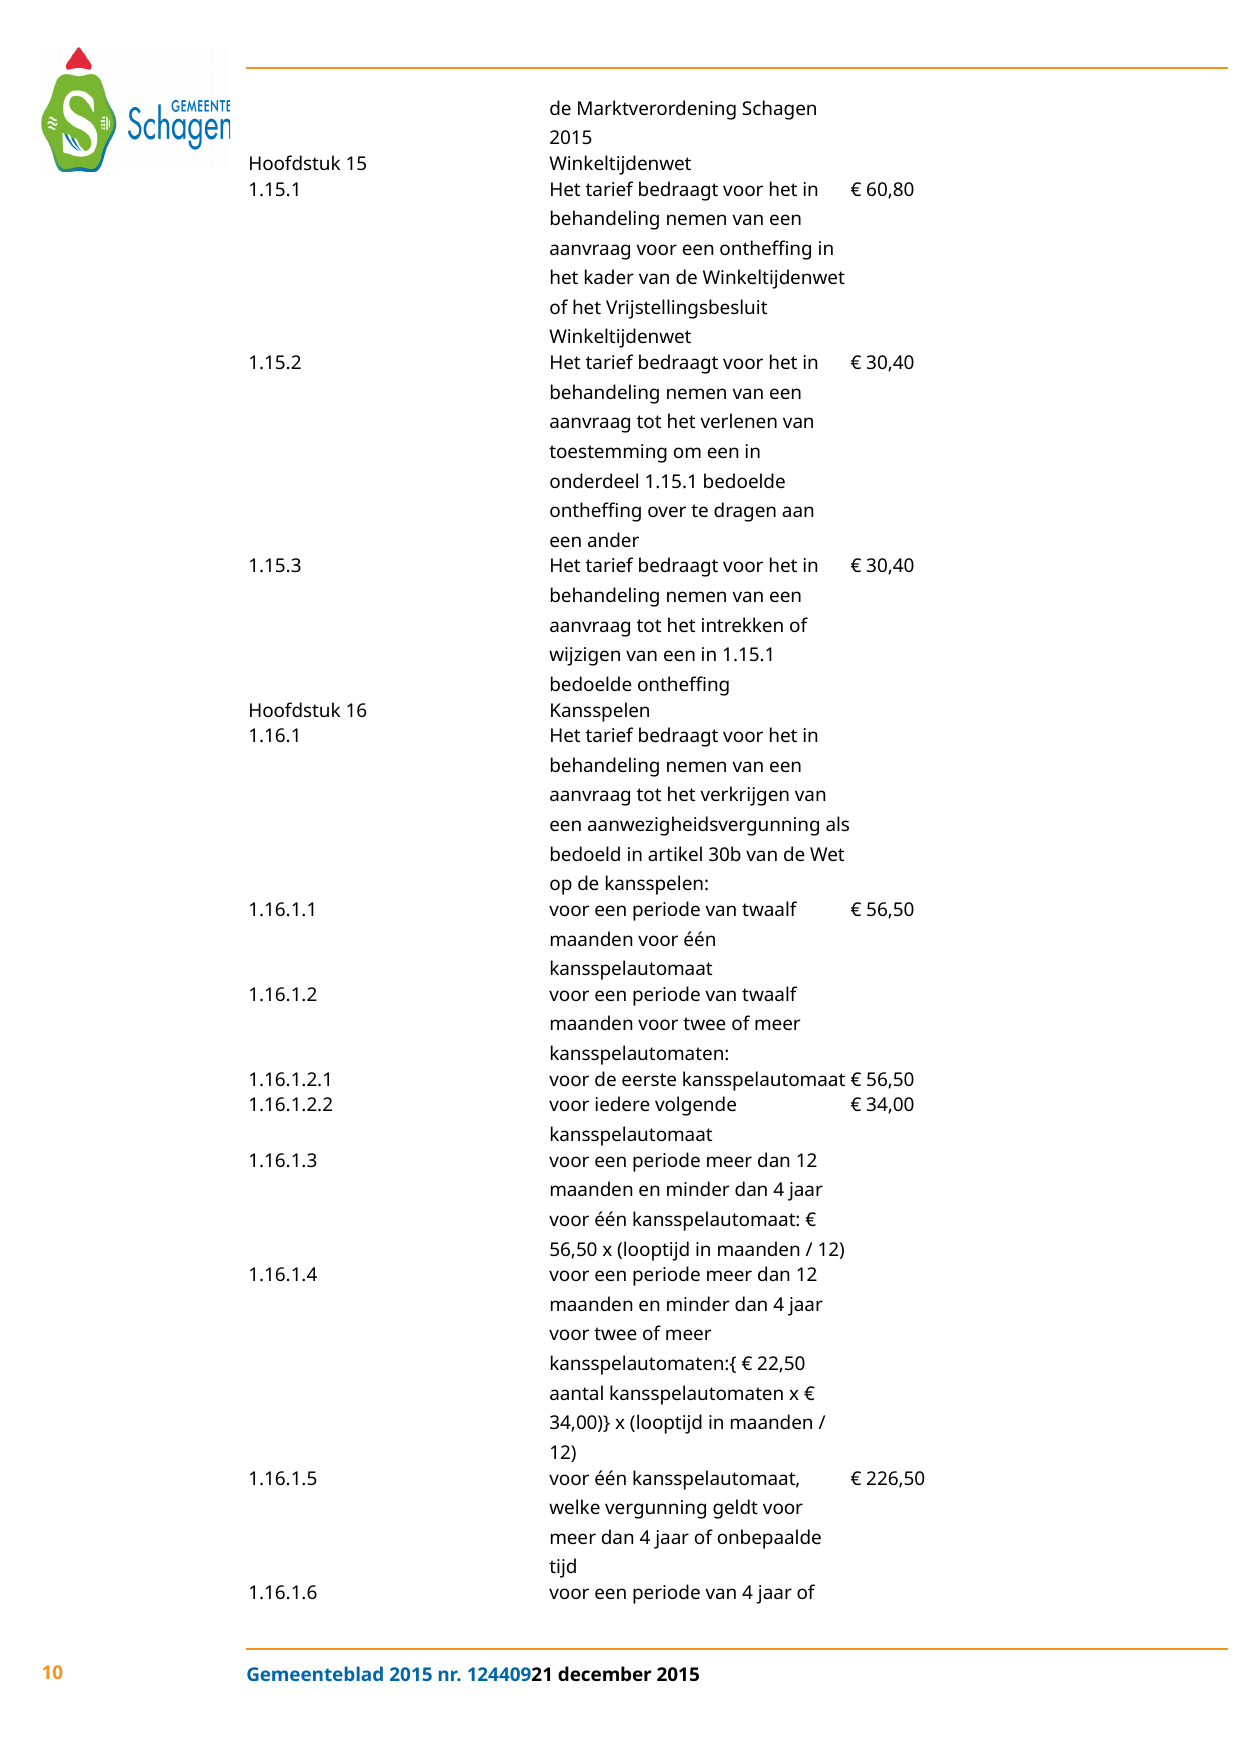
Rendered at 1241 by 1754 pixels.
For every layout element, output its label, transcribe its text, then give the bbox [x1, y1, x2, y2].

table_cell Het tarief bedraagt voor het in behandeling nemen van een aanvraag tot het intrekken of wijzigen van een in 1.15.1 bedoelde ontheffing [549, 553, 850, 697]
table_cell de Marktverordening Schagen 2015 [549, 95, 850, 150]
table_cell [850, 981, 1152, 1066]
table_cell [850, 95, 1152, 150]
table_cell 1.16.1.2.1 [248, 1066, 549, 1092]
table_cell Winkeltijdenwet [549, 150, 850, 176]
table_cell 1.16.1.2 [248, 981, 549, 1066]
table_cell [850, 1261, 1152, 1465]
table_cell € 56,50 [850, 896, 1152, 981]
table_cell € 30,40 [850, 350, 1152, 553]
table_cell 1.16.1 [248, 723, 549, 896]
table_cell [850, 1147, 1152, 1261]
table_cell 1.16.1.3 [248, 1147, 549, 1261]
table_cell 1.16.1.1 [248, 896, 549, 981]
table_cell [850, 1579, 1152, 1605]
table_cell € 226,50 [850, 1465, 1152, 1579]
table_cell 1.16.1.6 [248, 1579, 549, 1605]
table_cell 1.16.1.5 [248, 1465, 549, 1579]
table_cell 1.16.1.4 [248, 1261, 549, 1465]
table_cell € 34,00 [850, 1092, 1152, 1147]
table_cell Het tarief bedraagt voor het in behandeling nemen van een aanvraag tot het verlenen van toestemming om een in onderdeel 1.15.1 bedoelde ontheffing over te dragen aan een ander [549, 350, 850, 553]
table_cell voor een periode van twaalf maanden voor één kansspelautomaat [549, 896, 850, 981]
table_cell Het tarief bedraagt voor het in behandeling nemen van een aanvraag tot het verkrijgen van een aanwezigheidsvergunning als bedoeld in artikel 30b van de Wet op de kansspelen: [549, 723, 850, 896]
table_cell [850, 697, 1152, 722]
table_cell voor een periode van twaalf maanden voor twee of meer kansspelautomaten: [549, 981, 850, 1066]
table_cell [850, 723, 1152, 896]
table_cell 1.15.3 [248, 553, 549, 697]
table_cell € 30,40 [850, 553, 1152, 697]
table_cell voor één kansspelautomaat, welke vergunning geldt voor meer dan 4 jaar of onbepaalde tijd [549, 1465, 850, 1579]
table_cell voor de eerste kansspelautomaat [549, 1066, 850, 1092]
table_cell 1.15.2 [248, 350, 549, 553]
table_cell voor een periode meer dan 12 maanden en minder dan 4 jaar voor twee of meer kansspelautomaten:{ € 22,50 aantal kansspelautomaten x € 34,00)} x (looptijd in maanden / 12) [549, 1261, 850, 1465]
table_cell 1.15.1 [248, 176, 549, 349]
table_cell € 56,50 [850, 1066, 1152, 1092]
table_cell [850, 150, 1152, 176]
table_cell Kansspelen [549, 697, 850, 722]
table_cell Het tarief bedraagt voor het in behandeling nemen van een aanvraag voor een ontheffing in het kader van de Winkeltijdenwet of het Vrijstellingsbesluit Winkeltijdenwet [549, 176, 850, 349]
table_cell 1.16.1.2.2 [248, 1092, 549, 1147]
picture [41, 47, 231, 172]
table_cell [248, 95, 549, 150]
table_cell voor een periode meer dan 12 maanden en minder dan 4 jaar voor één kansspelautomaat: € 56,50 x (looptijd in maanden / 12) [549, 1147, 850, 1261]
table_cell € 60,80 [850, 176, 1152, 349]
table_cell Hoofdstuk 16 [248, 697, 549, 722]
table_cell Hoofdstuk 15 [248, 150, 549, 176]
table_cell voor een periode van 4 jaar of [549, 1579, 850, 1605]
table_cell voor iedere volgende kansspelautomaat [549, 1092, 850, 1147]
